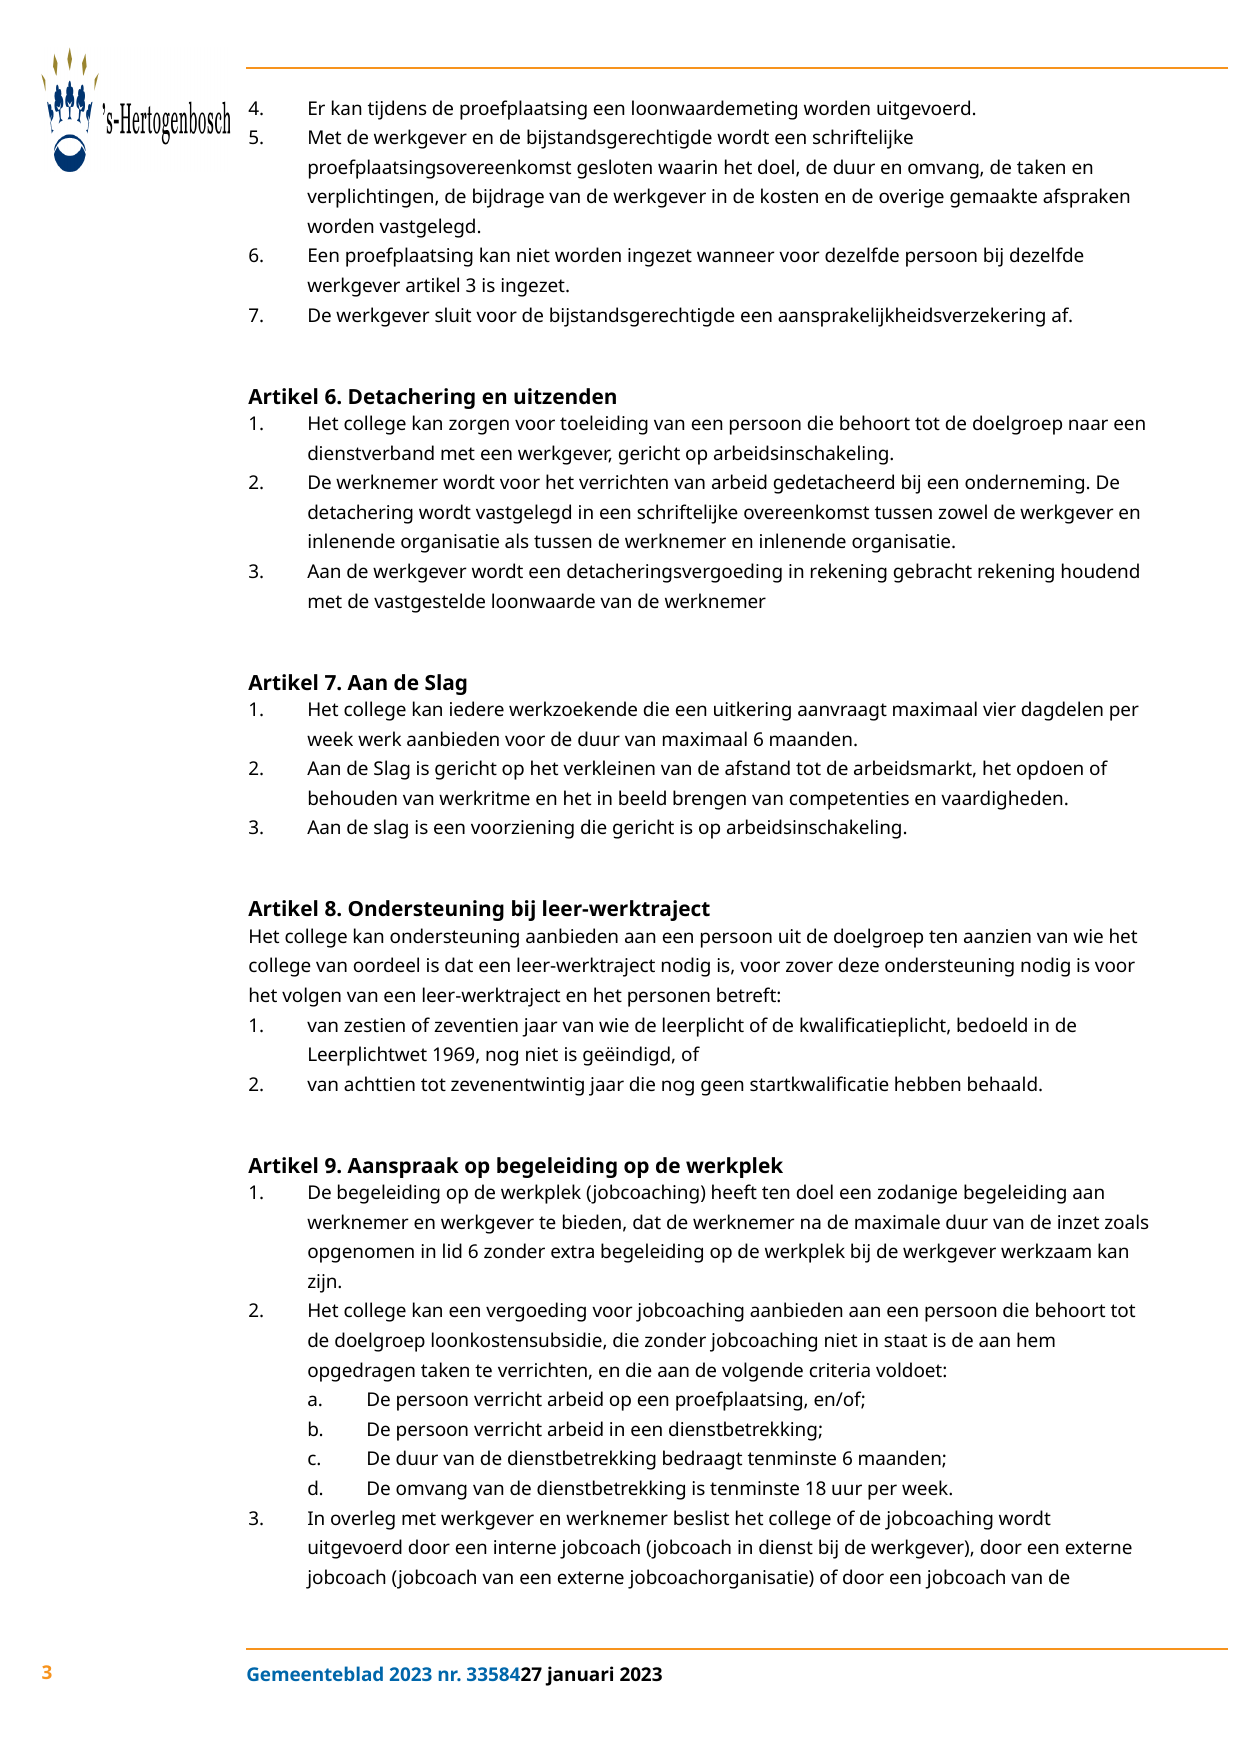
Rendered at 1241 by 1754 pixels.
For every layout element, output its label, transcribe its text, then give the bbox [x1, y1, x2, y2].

list In overleg met werkgever en werknemer beslist het college of de jobcoaching wordt uitgevoerd door een interne jobcoach (jobcoach in dienst bij de werkgever), door een externe jobcoach (jobcoach van een externe jobcoachorganisatie) of door een jobcoach van de [248, 1505, 1152, 1590]
list Er kan tijdens de proefplaatsing een loonwaardemeting worden uitgevoerd. [248, 95, 1152, 121]
list De persoon verricht arbeid op een proefplaatsing, en/of; [307, 1386, 1152, 1412]
text Het college kan ondersteuning aanbieden aan een persoon uit de doelgroep ten aanzien van wie het college van oordeel is dat een leer-werktraject nodig is, voor zover deze ondersteuning nodig is voor het volgen van een leer-werktraject en het personen betreft: [248, 923, 1152, 1008]
list Het college kan zorgen voor toeleiding van een persoon die behoort tot de doelgroep naar een dienstverband met een werkgever, gericht op arbeidsinschakeling. [248, 410, 1152, 466]
list Het college kan iedere werkzoekende die een uitkering aanvraagt maximaal vier dagdelen per week werk aanbieden voor de duur van maximaal 6 maanden. [248, 696, 1152, 752]
text Artikel 7. Aan de Slag [248, 668, 1152, 696]
picture [41, 47, 231, 172]
list De begeleiding op de werkplek (jobcoaching) heeft ten doel een zodanige begeleiding aan werknemer en werkgever te bieden, dat de werknemer na de maximale duur van de inzet zoals opgenomen in lid 6 zonder extra begeleiding op de werkplek bij de werkgever werkzaam kan zijn. [248, 1179, 1152, 1294]
list De werkgever sluit voor de bijstandsgerechtigde een aansprakelijkheidsverzekering af. [248, 302, 1152, 328]
list De duur van de dienstbetrekking bedraagt tenminste 6 maanden; [307, 1446, 1152, 1471]
list Met de werkgever en de bijstandsgerechtigde wordt een schriftelijke proefplaatsingsovereenkomst gesloten waarin het doel, de duur en omvang, de taken en verplichtingen, de bijdrage van de werkgever in de kosten en de overige gemaakte afspraken worden vastgelegd. [248, 124, 1152, 239]
list De werknemer wordt voor het verrichten van arbeid gedetacheerd bij een onderneming. De detachering wordt vastgelegd in een schriftelijke overeenkomst tussen zowel de werkgever en inlenende organisatie als tussen de werknemer en inlenende organisatie. [248, 469, 1152, 554]
list van zestien of zeventien jaar van wie de leerplicht of de kwalificatieplicht, bedoeld in de Leerplichtwet 1969, nog niet is geëindigd, of [248, 1012, 1152, 1067]
list De omvang van de dienstbetrekking is tenminste 18 uur per week. [307, 1475, 1152, 1501]
list Een proefplaatsing kan niet worden ingezet wanneer voor dezelfde persoon bij dezelfde werkgever artikel 3 is ingezet. [248, 243, 1152, 298]
list De persoon verricht arbeid in een dienstbetrekking; [307, 1416, 1152, 1442]
list Aan de werkgever wordt een detacheringsvergoeding in rekening gebracht rekening houdend met de vastgestelde loonwaarde van de werknemer [248, 558, 1152, 613]
list Het college kan een vergoeding voor jobcoaching aanbieden aan een persoon die behoort tot de doelgroep loonkostensubsidie, die zonder jobcoaching niet in staat is de aan hem opgedragen taken te verrichten, en die aan de volgende criteria voldoet: [248, 1298, 1152, 1383]
list Aan de slag is een voorziening die gericht is op arbeidsinschakeling. [248, 814, 1152, 840]
list van achttien tot zevenentwintig jaar die nog geen startkwalificatie hebben behaald. [248, 1071, 1152, 1097]
text Artikel 6. Detachering en uitzenden [248, 382, 1152, 410]
list Aan de Slag is gericht op het verkleinen van de afstand tot de arbeidsmarkt, het opdoen of behouden van werkritme en het in beeld brengen van competenties en vaardigheden. [248, 755, 1152, 811]
text Artikel 9. Aanspraak op begeleiding op de werkplek [248, 1151, 1152, 1179]
text Artikel 8. Ondersteuning bij leer-werktraject [248, 894, 1152, 923]
